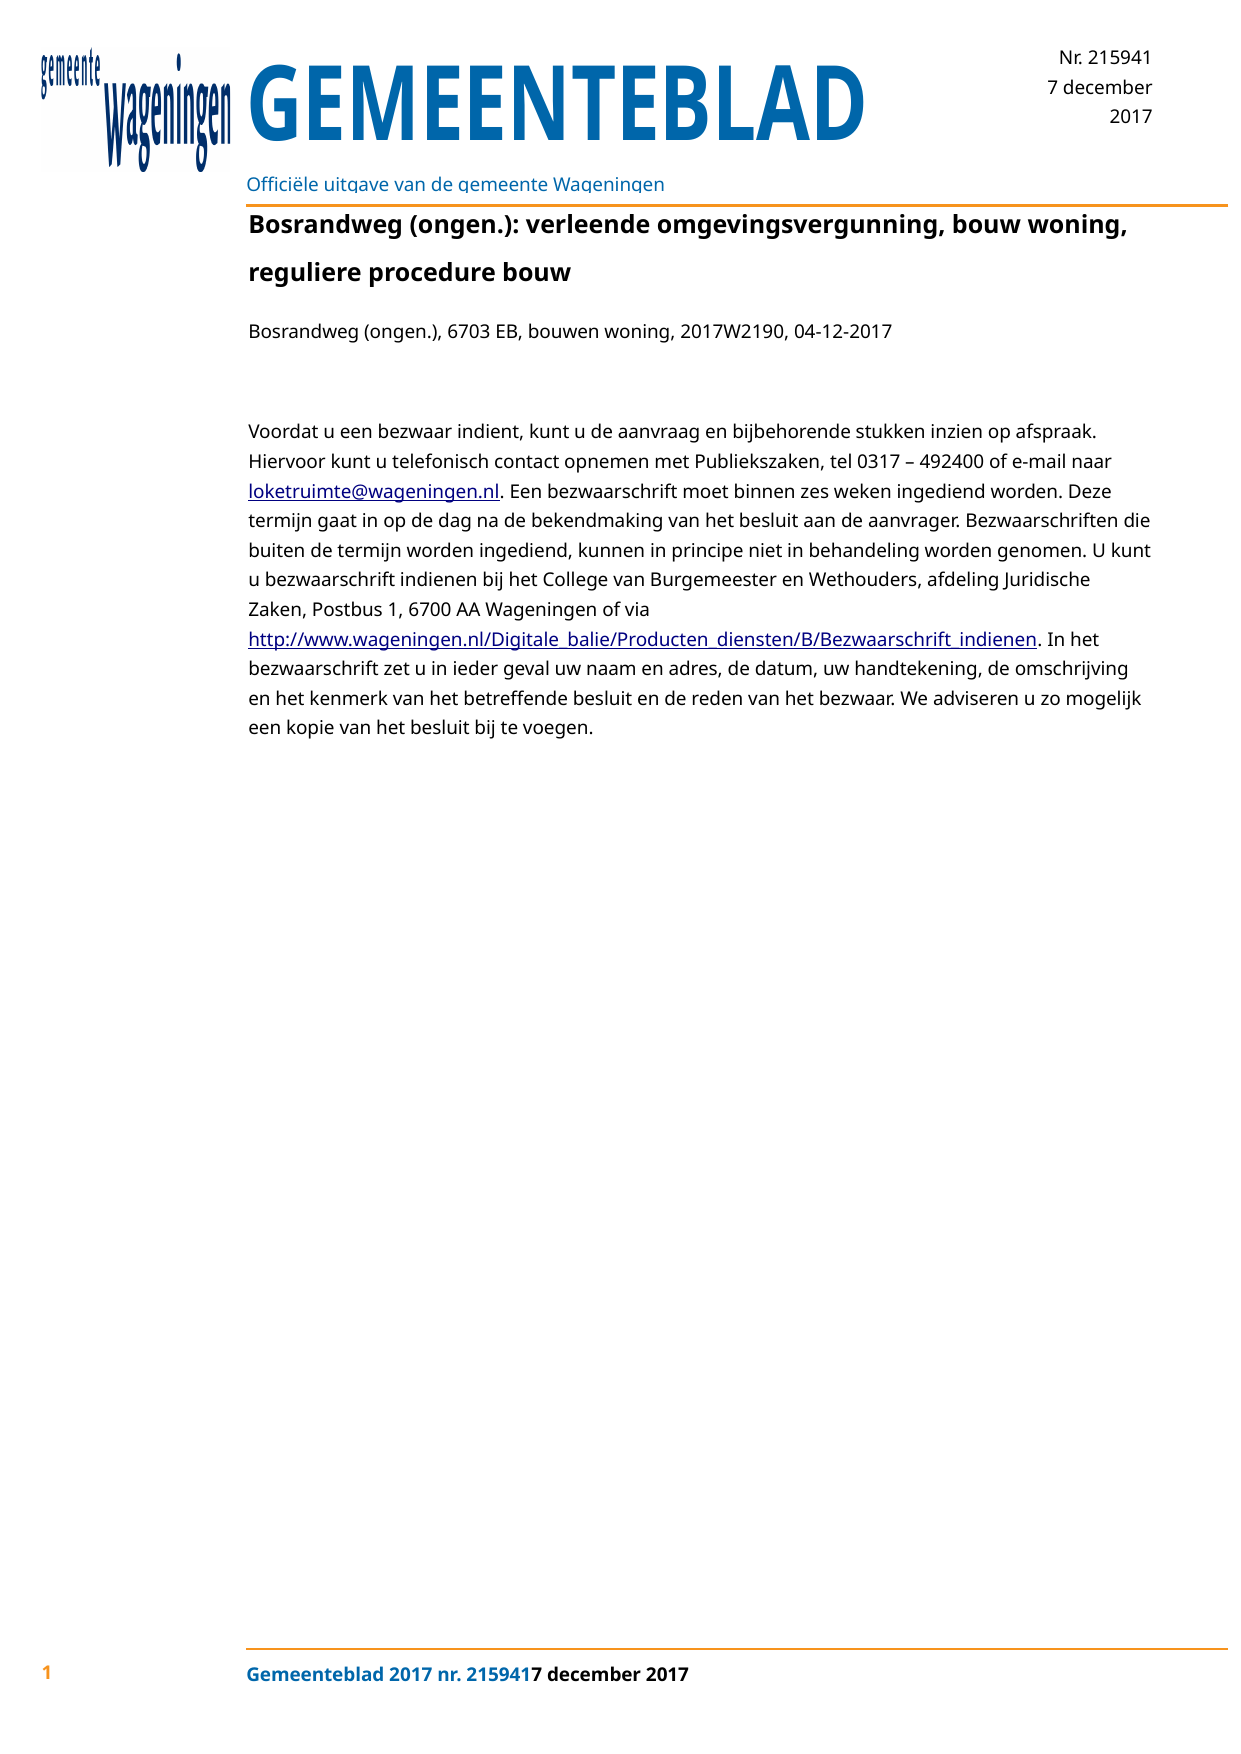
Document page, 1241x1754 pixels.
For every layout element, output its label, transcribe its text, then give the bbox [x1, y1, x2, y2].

picture [41, 47, 231, 172]
text Voordat u een bezwaar indient, kunt u de aanvraag en bijbehorende stukken inzien op afspraak. Hiervoor kunt u telefonisch contact opnemen met Publiekszaken, tel 0317 – 492400 of e-mail naar loketruimte@wageningen.nl. Een bezwaarschrift moet binnen zes weken ingediend worden. Deze termijn gaat in op de dag na de bekendmaking van het besluit aan de aanvrager. Bezwaarschriften die buiten de termijn worden ingediend, kunnen in principe niet in behandeling worden genomen. U kunt u bezwaarschrift indienen bij het College van Burgemeester en Wethouders, afdeling Juridische Zaken, Postbus 1, 6700 AA Wageningen of via http://www.wageningen.nl/Digitale_balie/Producten_diensten/B/Bezwaarschrift_indienen. In het bezwaarschrift zet u in ieder geval uw naam en adres, de datum, uw handtekening, de omschrijving en het kenmerk van het betreffende besluit en de reden van het bezwaar. We adviseren u zo mogelijk een kopie van het besluit bij te voegen. [248, 419, 1152, 740]
text Bosrandweg (ongen.), 6703 EB, bouwen woning, 2017W2190, 04-12-2017 [248, 318, 1152, 344]
text Bosrandweg (ongen.): verleende omgevingsvergunning, bouw woning, reguliere procedure bouw [248, 207, 1152, 288]
